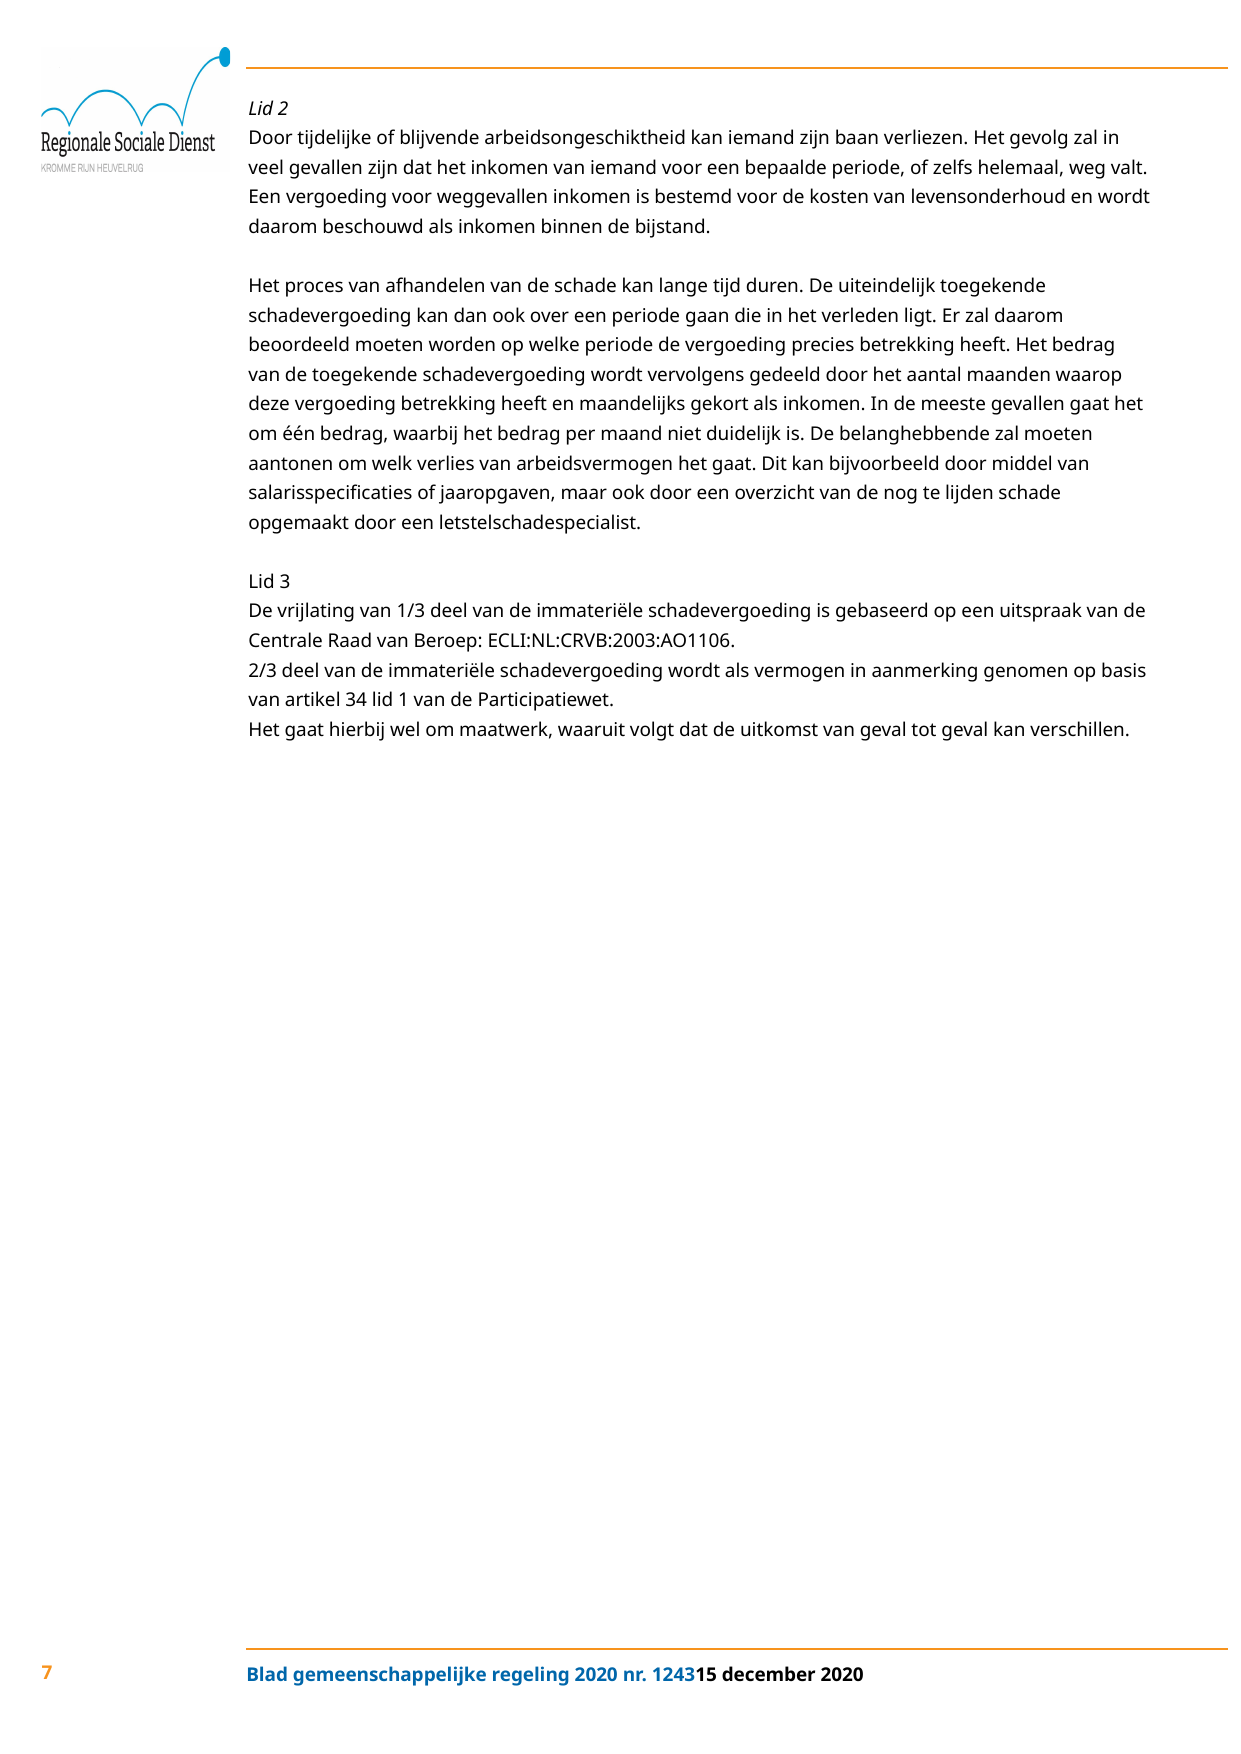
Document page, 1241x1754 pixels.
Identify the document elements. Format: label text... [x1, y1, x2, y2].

text De vrijlating van 1/3 deel van de immateriële schadevergoeding is gebaseerd op een uitspraak van de Centrale Raad van Beroep: ECLI:NL:CRVB:2003:AO1106. [248, 598, 1152, 653]
picture [41, 47, 231, 172]
text Het gaat hierbij wel om maatwerk, waaruit volgt dat de uitkomst van geval tot geval kan verschillen. [248, 716, 1152, 742]
text Lid 2 [248, 95, 1152, 121]
text 2/3 deel van de immateriële schadevergoeding wordt als vermogen in aanmerking genomen op basis van artikel 34 lid 1 van de Participatiewet. [248, 657, 1152, 712]
text Het proces van afhandelen van de schade kan lange tijd duren. De uiteindelijk toegekende schadevergoeding kan dan ook over een periode gaan die in het verleden ligt. Er zal daarom beoordeeld moeten worden op welke periode de vergoeding precies betrekking heeft. Het bedrag van de toegekende schadevergoeding wordt vervolgens gedeeld door het aantal maanden waarop deze vergoeding betrekking heeft en maandelijks gekort als inkomen. In de meeste gevallen gaat het om één bedrag, waarbij het bedrag per maand niet duidelijk is. De belanghebbende zal moeten aantonen om welk verlies van arbeidsvermogen het gaat. Dit kan bijvoorbeeld door middel van salarisspecificaties of jaaropgaven, maar ook door een overzicht van de nog te lijden schade opgemaakt door een letstelschadespecialist. [248, 272, 1152, 535]
text Lid 3 [248, 568, 1152, 594]
text Door tijdelijke of blijvende arbeidsongeschiktheid kan iemand zijn baan verliezen. Het gevolg zal in veel gevallen zijn dat het inkomen van iemand voor een bepaalde periode, of zelfs helemaal, weg valt. Een vergoeding voor weggevallen inkomen is bestemd voor de kosten van levensonderhoud en wordt daarom beschouwd als inkomen binnen de bijstand. [248, 124, 1152, 239]
